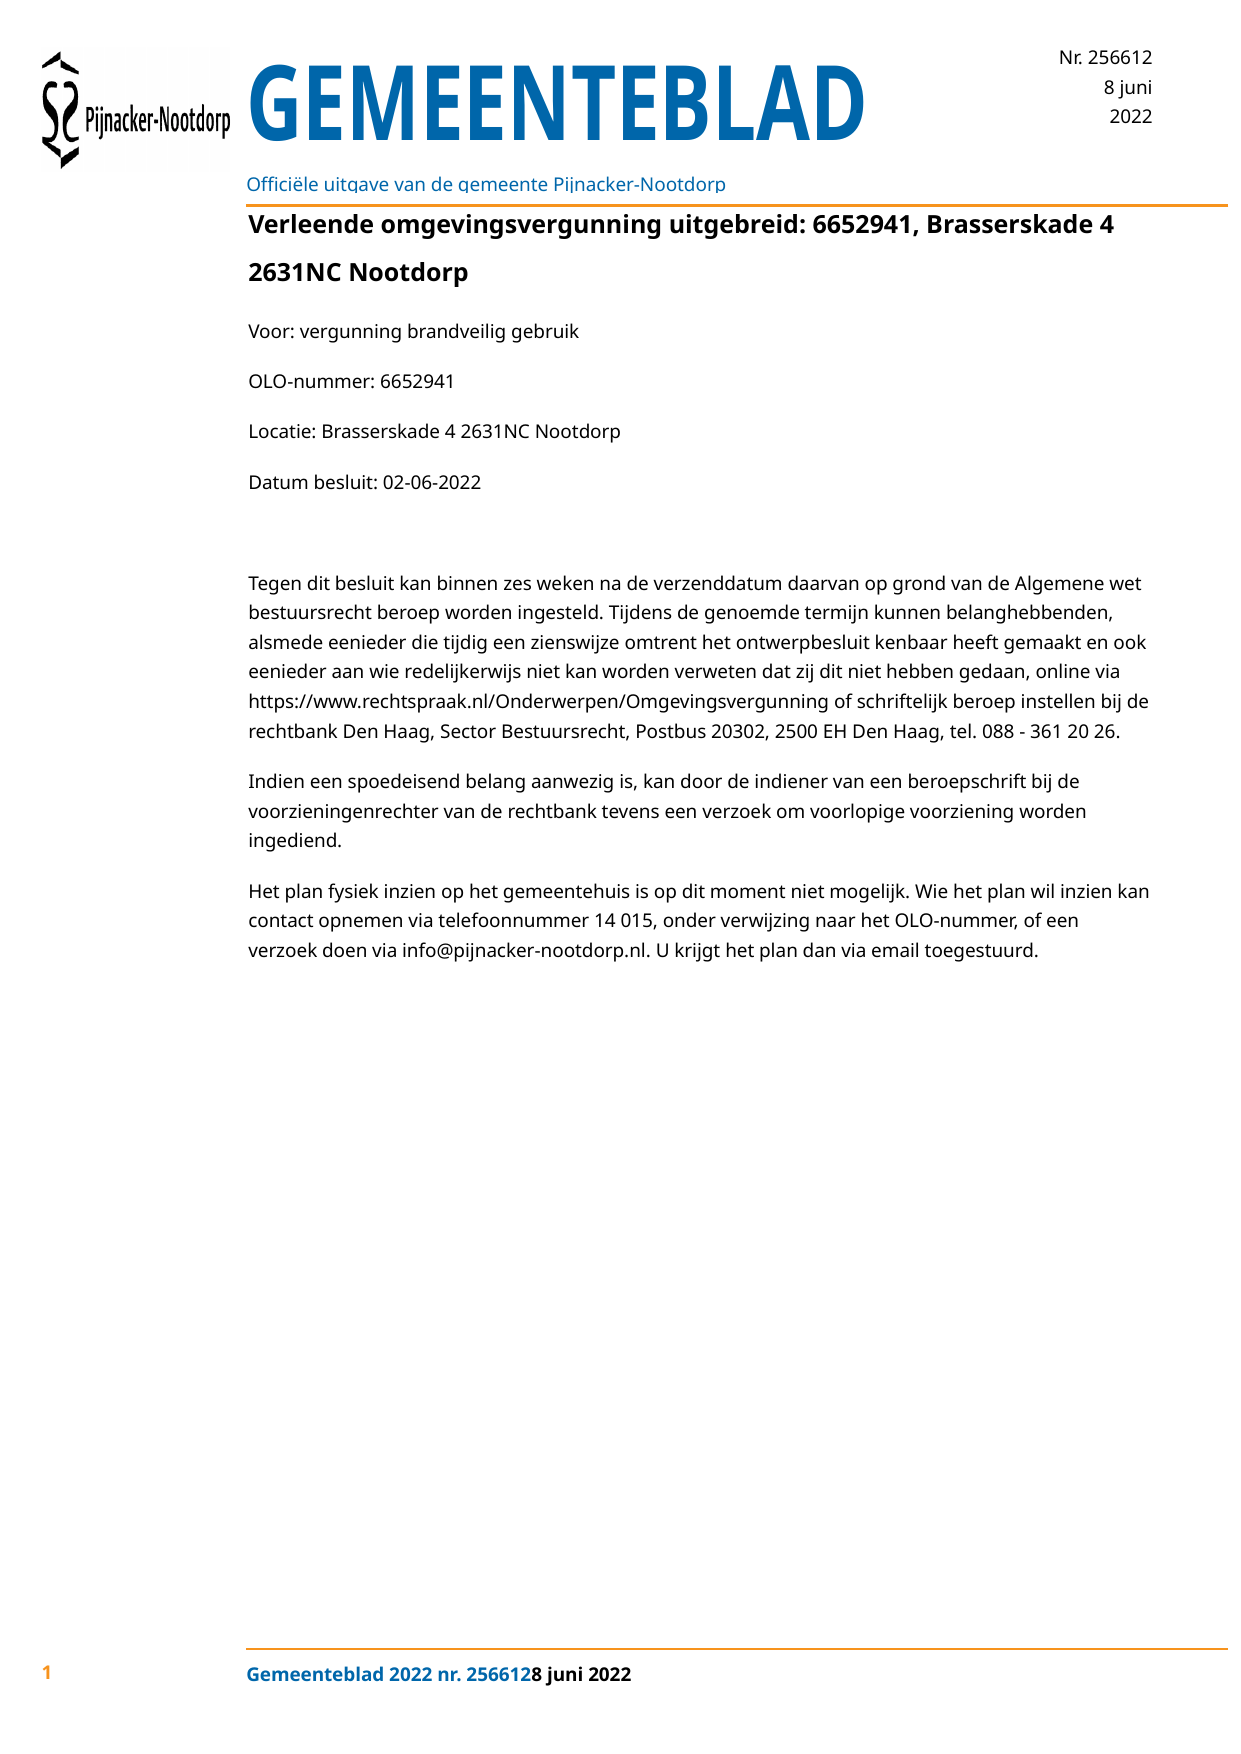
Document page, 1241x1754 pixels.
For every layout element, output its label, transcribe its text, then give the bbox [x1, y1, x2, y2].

text Tegen dit besluit kan binnen zes weken na de verzenddatum daarvan op grond van de Algemene wet bestuursrecht beroep worden ingesteld. Tijdens de genoemde termijn kunnen belanghebbenden, alsmede eenieder die tijdig een zienswijze omtrent het ontwerpbesluit kenbaar heeft gemaakt en ook eenieder aan wie redelijkerwijs niet kan worden verweten dat zij dit niet hebben gedaan, online via https://www.rechtspraak.nl/Onderwerpen/Omgevingsvergunning of schriftelijk beroep instellen bij de rechtbank Den Haag, Sector Bestuursrecht, Postbus 20302, 2500 EH Den Haag, tel. 088 - 361 20 26. [248, 570, 1152, 744]
text Verleende omgevingsvergunning uitgebreid: 6652941, Brasserskade 4 2631NC Nootdorp [248, 207, 1152, 288]
picture [41, 47, 231, 172]
text Voor: vergunning brandveilig gebruik [248, 318, 1152, 344]
text Het plan fysiek inzien op het gemeentehuis is op dit moment niet mogelijk. Wie het plan wil inzien kan contact opnemen via telefoonnummer 14 015, onder verwijzing naar het OLO-nummer, of een verzoek doen via info@pijnacker-nootdorp.nl. U krijgt het plan dan via email toegestuurd. [248, 878, 1152, 963]
text Datum besluit: 02-06-2022 [248, 469, 1152, 495]
text OLO-nummer: 6652941 [248, 368, 1152, 394]
text Indien een spoedeisend belang aanwezig is, kan door de indiener van een beroepschrift bij de voorzieningenrechter van de rechtbank tevens een verzoek om voorlopige voorziening worden ingediend. [248, 768, 1152, 853]
text Locatie: Brasserskade 4 2631NC Nootdorp [248, 419, 1152, 444]
